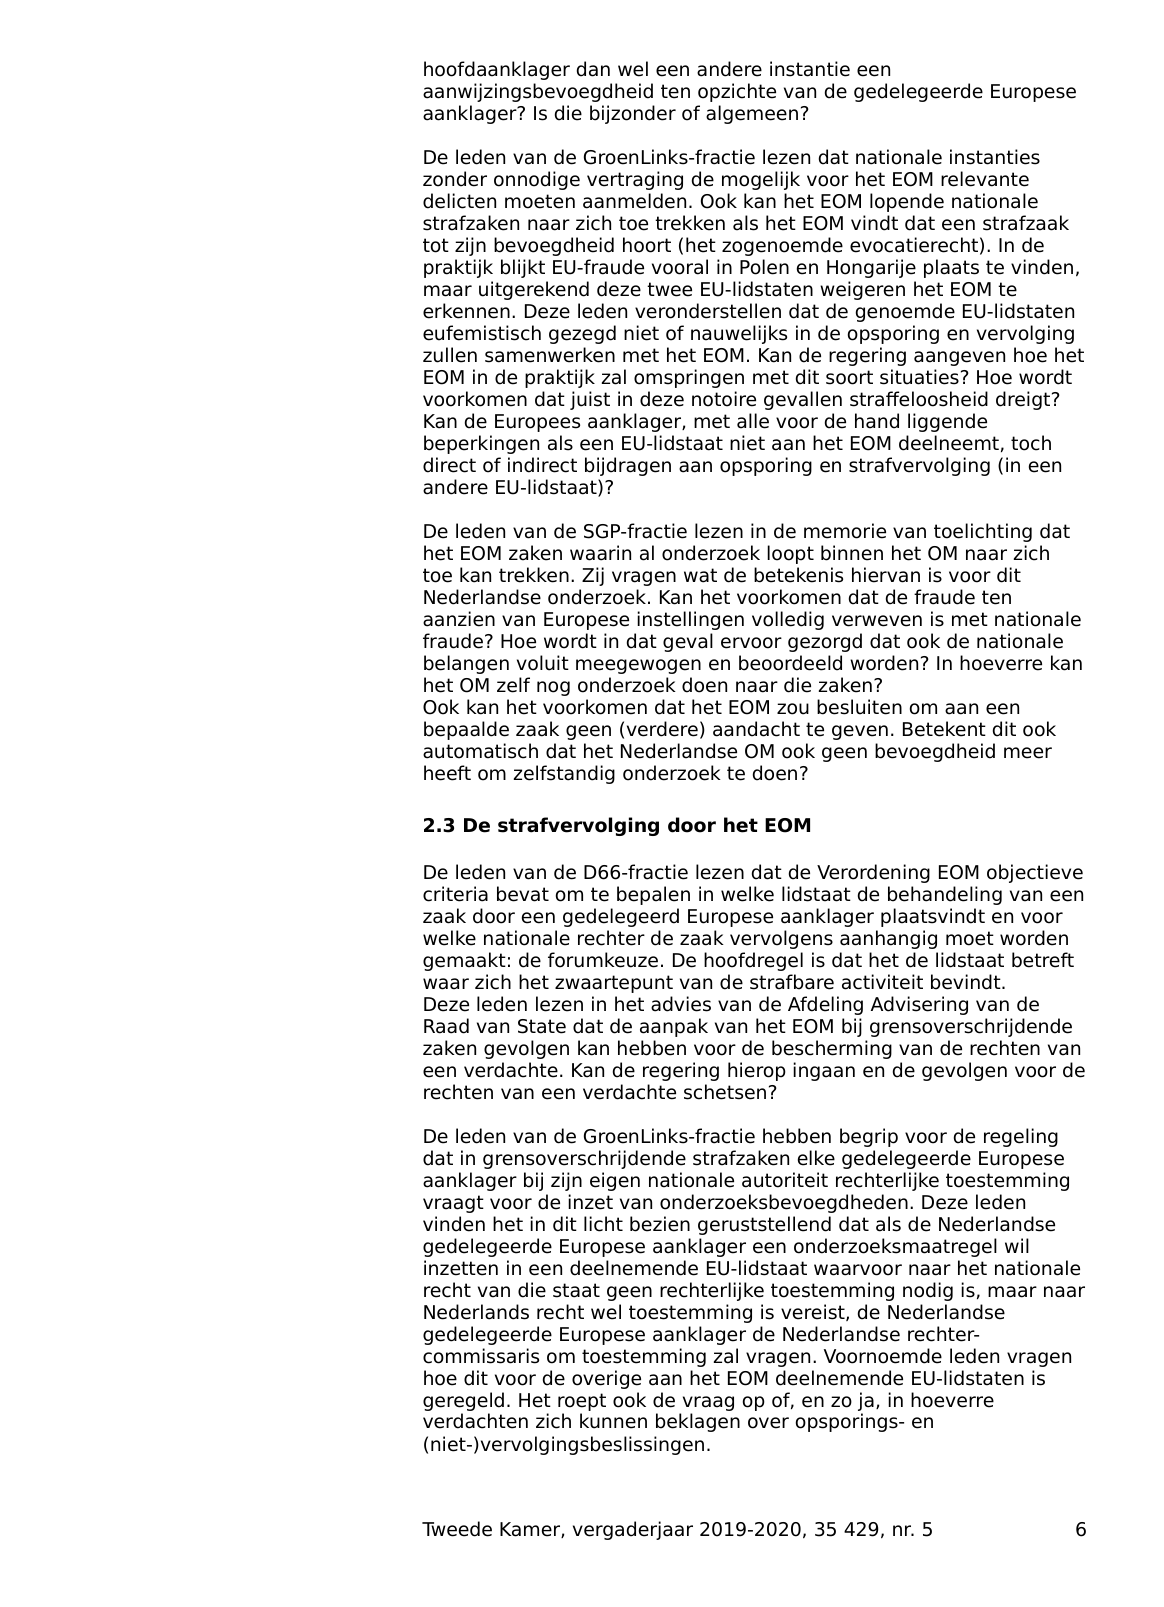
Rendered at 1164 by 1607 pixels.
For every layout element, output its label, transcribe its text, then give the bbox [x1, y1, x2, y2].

text De leden van de GroenLinks-fractie lezen dat nationale instanties zonder onnodige vertraging de mogelijk voor het EOM relevante delicten moeten aanmelden. Ook kan het EOM lopende nationale strafzaken naar zich toe trekken als het EOM vindt dat een strafzaak tot zijn bevoegdheid hoort (het zogenoemde evocatierecht). In de praktijk blijkt EU-fraude vooral in Polen en Hongarije plaats te vinden, maar uitgerekend deze twee EU-lidstaten weigeren het EOM te erkennen. Deze leden veronderstellen dat de genoemde EU-lidstaten eufemistisch gezegd niet of nauwelijks in de opsporing en vervolging zullen samenwerken met het EOM. Kan de regering aangeven hoe het EOM in de praktijk zal omspringen met dit soort situaties? Hoe wordt voorkomen dat juist in deze notoire gevallen straffeloosheid dreigt? Kan de Europees aanklager, met alle voor de hand liggende beperkingen als een EU-lidstaat niet aan het EOM deelneemt, toch direct of indirect bijdragen aan opsporing en strafvervolging (in een andere EU-lidstaat)? [422, 147, 1087, 499]
subtitle 2.3 De strafvervolging door het EOM [422, 815, 1087, 837]
text De leden van de D66-fractie lezen dat de Verordening EOM objectieve criteria bevat om te bepalen in welke lidstaat de behandeling van een zaak door een gedelegeerd Europese aanklager plaatsvindt en voor welke nationale rechter de zaak vervolgens aanhangig moet worden gemaakt: de forumkeuze. De hoofdregel is dat het de lidstaat betreft waar zich het zwaartepunt van de strafbare activiteit bevindt. [422, 862, 1087, 994]
text De leden van de SGP-fractie lezen in de memorie van toelichting dat het EOM zaken waarin al onderzoek loopt binnen het OM naar zich toe kan trekken. Zij vragen wat de betekenis hiervan is voor dit Nederlandse onderzoek. Kan het voorkomen dat de fraude ten aanzien van Europese instellingen volledig verweven is met nationale fraude? Hoe wordt in dat geval ervoor gezorgd dat ook de nationale belangen voluit meegewogen en beoordeeld worden? In hoeverre kan het OM zelf nog onderzoek doen naar die zaken? [422, 521, 1087, 697]
text hoofdaanklager dan wel een andere instantie een aanwijzingsbevoegdheid ten opzichte van de gedelegeerde Europese aanklager? Is die bijzonder of algemeen? [422, 59, 1087, 125]
text De leden van de GroenLinks-fractie hebben begrip voor de regeling dat in grensoverschrijdende strafzaken elke gedelegeerde Europese aanklager bij zijn eigen nationale autoriteit rechterlijke toestemming vraagt voor de inzet van onderzoeksbevoegdheden. Deze leden vinden het in dit licht bezien geruststellend dat als de Nederlandse gedelegeerde Europese aanklager een onderzoeksmaatregel wil inzetten in een deelnemende EU-lidstaat waarvoor naar het nationale recht van die staat geen rechterlijke toestemming nodig is, maar naar Nederlands recht wel toestemming is vereist, de Nederlandse gedelegeerde Europese aanklager de Nederlandse rechter-commissaris om toestemming zal vragen. Voornoemde leden vragen hoe dit voor de overige aan het EOM deelnemende EU-lidstaten is geregeld. Het roept ook de vraag op of, en zo ja, in hoeverre verdachten zich kunnen beklagen over opsporings- en (niet-)vervolgingsbeslissingen. [422, 1126, 1087, 1455]
text Deze leden lezen in het advies van de Afdeling Advisering van de Raad van State dat de aanpak van het EOM bij grensoverschrijdende zaken gevolgen kan hebben voor de bescherming van de rechten van een verdachte. Kan de regering hierop ingaan en de gevolgen voor de rechten van een verdachte schetsen? [422, 994, 1087, 1103]
text Ook kan het voorkomen dat het EOM zou besluiten om aan een bepaalde zaak geen (verdere) aandacht te geven. Betekent dit ook automatisch dat het Nederlandse OM ook geen bevoegdheid meer heeft om zelfstandig onderzoek te doen? [422, 697, 1087, 785]
